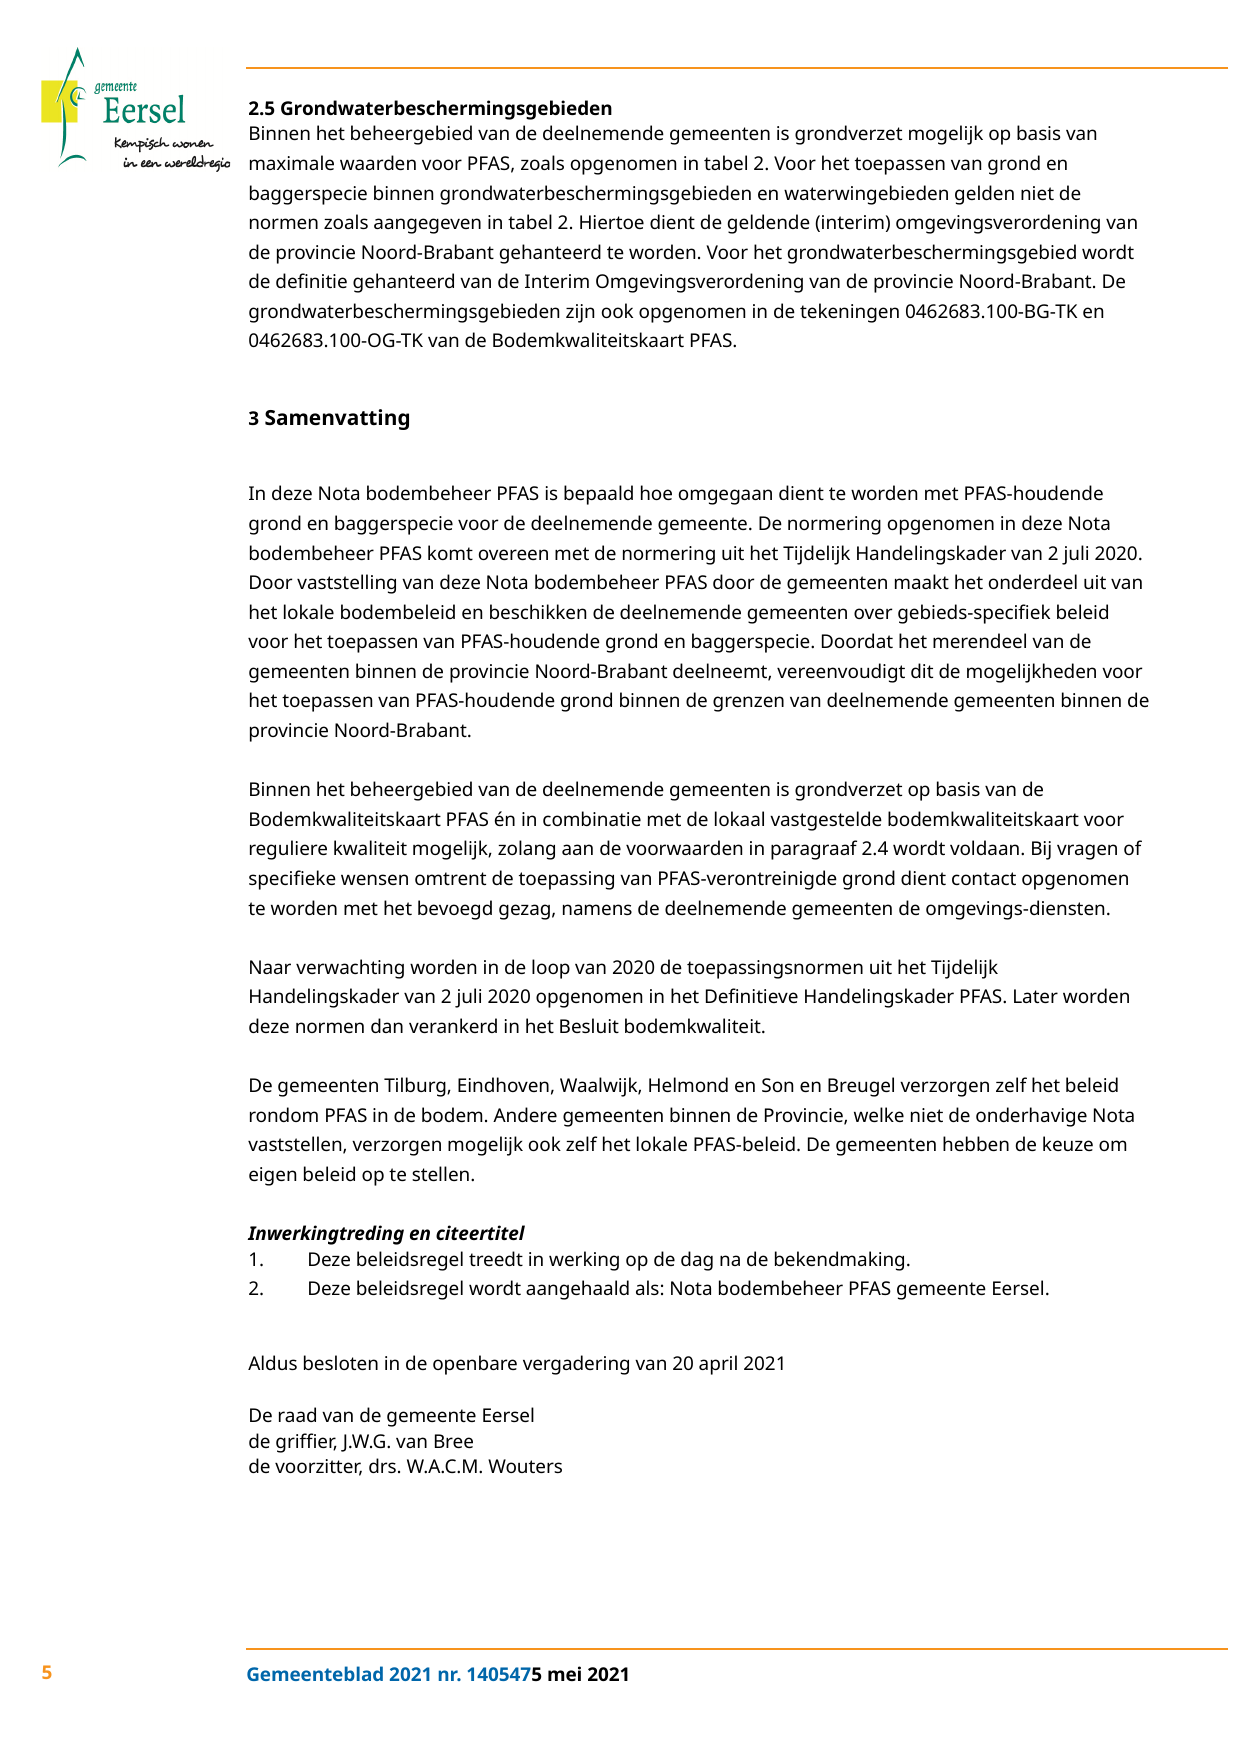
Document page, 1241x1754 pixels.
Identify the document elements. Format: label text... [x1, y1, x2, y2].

text De raad van de gemeente Eersel [248, 1402, 1152, 1428]
text Naar verwachting worden in de loop van 2020 de toepassingsnormen uit het Tijdelijk Handelingskader van 2 juli 2020 opgenomen in het Definitieve Handelingskader PFAS. Later worden deze normen dan verankerd in het Besluit bodemkwaliteit. [248, 954, 1152, 1039]
picture [41, 47, 231, 172]
text 3 Samenvatting [248, 403, 1152, 431]
text de griffier, J.W.G. van Bree [248, 1428, 1152, 1453]
text Binnen het beheergebied van de deelnemende gemeenten is grondverzet op basis van de Bodemkwaliteitskaart PFAS én in combinatie met de lokaal vastgestelde bodemkwaliteitskaart voor reguliere kwaliteit mogelijk, zolang aan de voorwaarden in paragraaf 2.4 wordt voldaan. Bij vragen of specifieke wensen omtrent de toepassing van PFAS-verontreinigde grond dient contact opgenomen te worden met het bevoegd gezag, namens de deelnemende gemeenten de omgevings-diensten. [248, 776, 1152, 920]
text De gemeenten Tilburg, Eindhoven, Waalwijk, Helmond en Son en Breugel verzorgen zelf het beleid rondom PFAS in de bodem. Andere gemeenten binnen de Provincie, welke niet de onderhavige Nota vaststellen, verzorgen mogelijk ook zelf het lokale PFAS-beleid. De gemeenten hebben de keuze om eigen beleid op te stellen. [248, 1072, 1152, 1187]
list Deze beleidsregel treedt in werking op de dag na de bekendmaking. [248, 1246, 1152, 1272]
text In deze Nota bodembeheer PFAS is bepaald hoe omgegaan dient te worden met PFAS-houdende grond en baggerspecie voor de deelnemende gemeente. De normering opgenomen in deze Nota bodembeheer PFAS komt overeen met de normering uit het Tijdelijk Handelingskader van 2 juli 2020. Door vaststelling van deze Nota bodembeheer PFAS door de gemeenten maakt het onderdeel uit van het lokale bodembeleid en beschikken de deelnemende gemeenten over gebieds-specifiek beleid voor het toepassen van PFAS-houdende grond en baggerspecie. Doordat het merendeel van de gemeenten binnen de provincie Noord-Brabant deelneemt, vereenvoudigt dit de mogelijkheden voor het toepassen van PFAS-houdende grond binnen de grenzen van deelnemende gemeenten binnen de provincie Noord-Brabant. [248, 481, 1152, 743]
text Binnen het beheergebied van de deelnemende gemeenten is grondverzet mogelijk op basis van maximale waarden voor PFAS, zoals opgenomen in tabel 2. Voor het toepassen van grond en baggerspecie binnen grondwaterbeschermingsgebieden en waterwingebieden gelden niet de normen zoals aangegeven in tabel 2. Hiertoe dient de geldende (interim) omgevingsverordening van de provincie Noord-Brabant gehanteerd te worden. Voor het grondwaterbeschermingsgebied wordt de definitie gehanteerd van de Interim Omgevingsverordening van de provincie Noord-Brabant. De grondwaterbeschermingsgebieden zijn ook opgenomen in de tekeningen 0462683.100-BG-TK en 0462683.100-OG-TK van de Bodemkwaliteitskaart PFAS. [248, 121, 1152, 353]
text 2.5 Grondwaterbeschermingsgebieden [248, 95, 1152, 121]
text Inwerkingtreding en citeertitel [248, 1220, 1152, 1246]
text de voorzitter, drs. W.A.C.M. Wouters [248, 1453, 1152, 1479]
list Deze beleidsregel wordt aangehaald als: Nota bodembeheer PFAS gemeente Eersel. [248, 1275, 1152, 1301]
text Aldus besloten in de openbare vergadering van 20 april 2021 [248, 1351, 1152, 1376]
